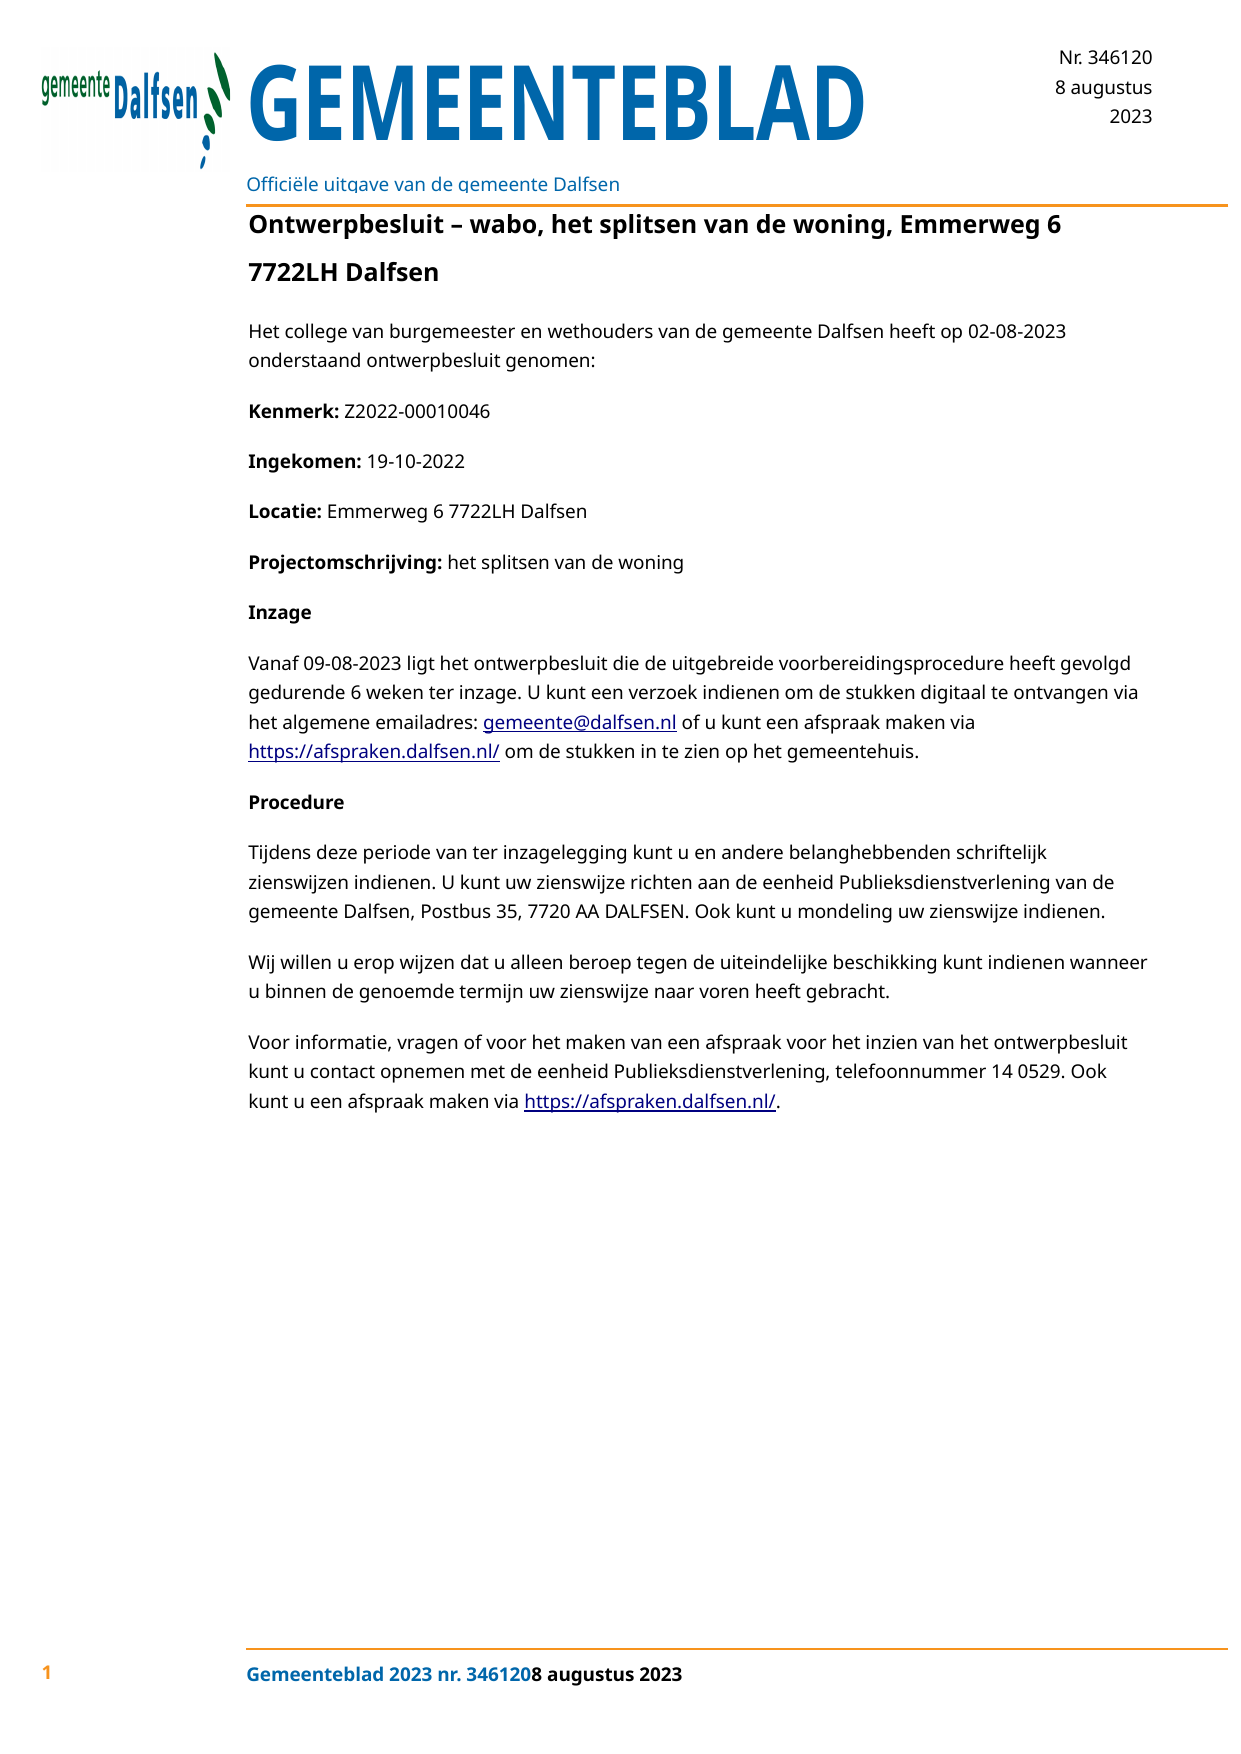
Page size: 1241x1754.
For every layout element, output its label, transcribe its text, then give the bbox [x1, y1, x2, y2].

picture [41, 47, 231, 172]
text Ingekomen: 19-10-2022 [248, 448, 1152, 474]
text Het college van burgemeester en wethouders van de gemeente Dalfsen heeft op 02-08-2023 onderstaand ontwerpbesluit genomen: [248, 318, 1152, 373]
text Voor informatie, vragen of voor het maken van een afspraak voor het inzien van het ontwerpbesluit kunt u contact opnemen met de eenheid Publieksdienstverlening, telefoonnummer 14 0529. Ook kunt u een afspraak maken via https://afspraken.dalfsen.nl/. [248, 1029, 1152, 1114]
text Locatie: Emmerweg 6 7722LH Dalfsen [248, 499, 1152, 524]
text Inzage [248, 599, 1152, 625]
text Tijdens deze periode van ter inzagelegging kunt u en andere belanghebbenden schriftelijk zienswijzen indienen. U kunt uw zienswijze richten aan de eenheid Publieksdienstverlening van de gemeente Dalfsen, Postbus 35, 7720 AA DALFSEN. Ook kunt u mondeling uw zienswijze indienen. [248, 839, 1152, 924]
text Wij willen u erop wijzen dat u alleen beroep tegen de uiteindelijke beschikking kunt indienen wanneer u binnen de genoemde termijn uw zienswijze naar voren heeft gebracht. [248, 949, 1152, 1004]
text Projectomschrijving: het splitsen van de woning [248, 549, 1152, 575]
text Procedure [248, 789, 1152, 815]
text Kenmerk: Z2022-00010046 [248, 398, 1152, 424]
text Ontwerpbesluit – wabo, het splitsen van de woning, Emmerweg 6 7722LH Dalfsen [248, 207, 1152, 288]
text Vanaf 09-08-2023 ligt het ontwerpbesluit die de uitgebreide voorbereidingsprocedure heeft gevolgd gedurende 6 weken ter inzage. U kunt een verzoek indienen om de stukken digitaal te ontvangen via het algemene emailadres: gemeente@dalfsen.nl of u kunt een afspraak maken via https://afspraken.dalfsen.nl/ om de stukken in te zien op het gemeentehuis. [248, 650, 1152, 764]
